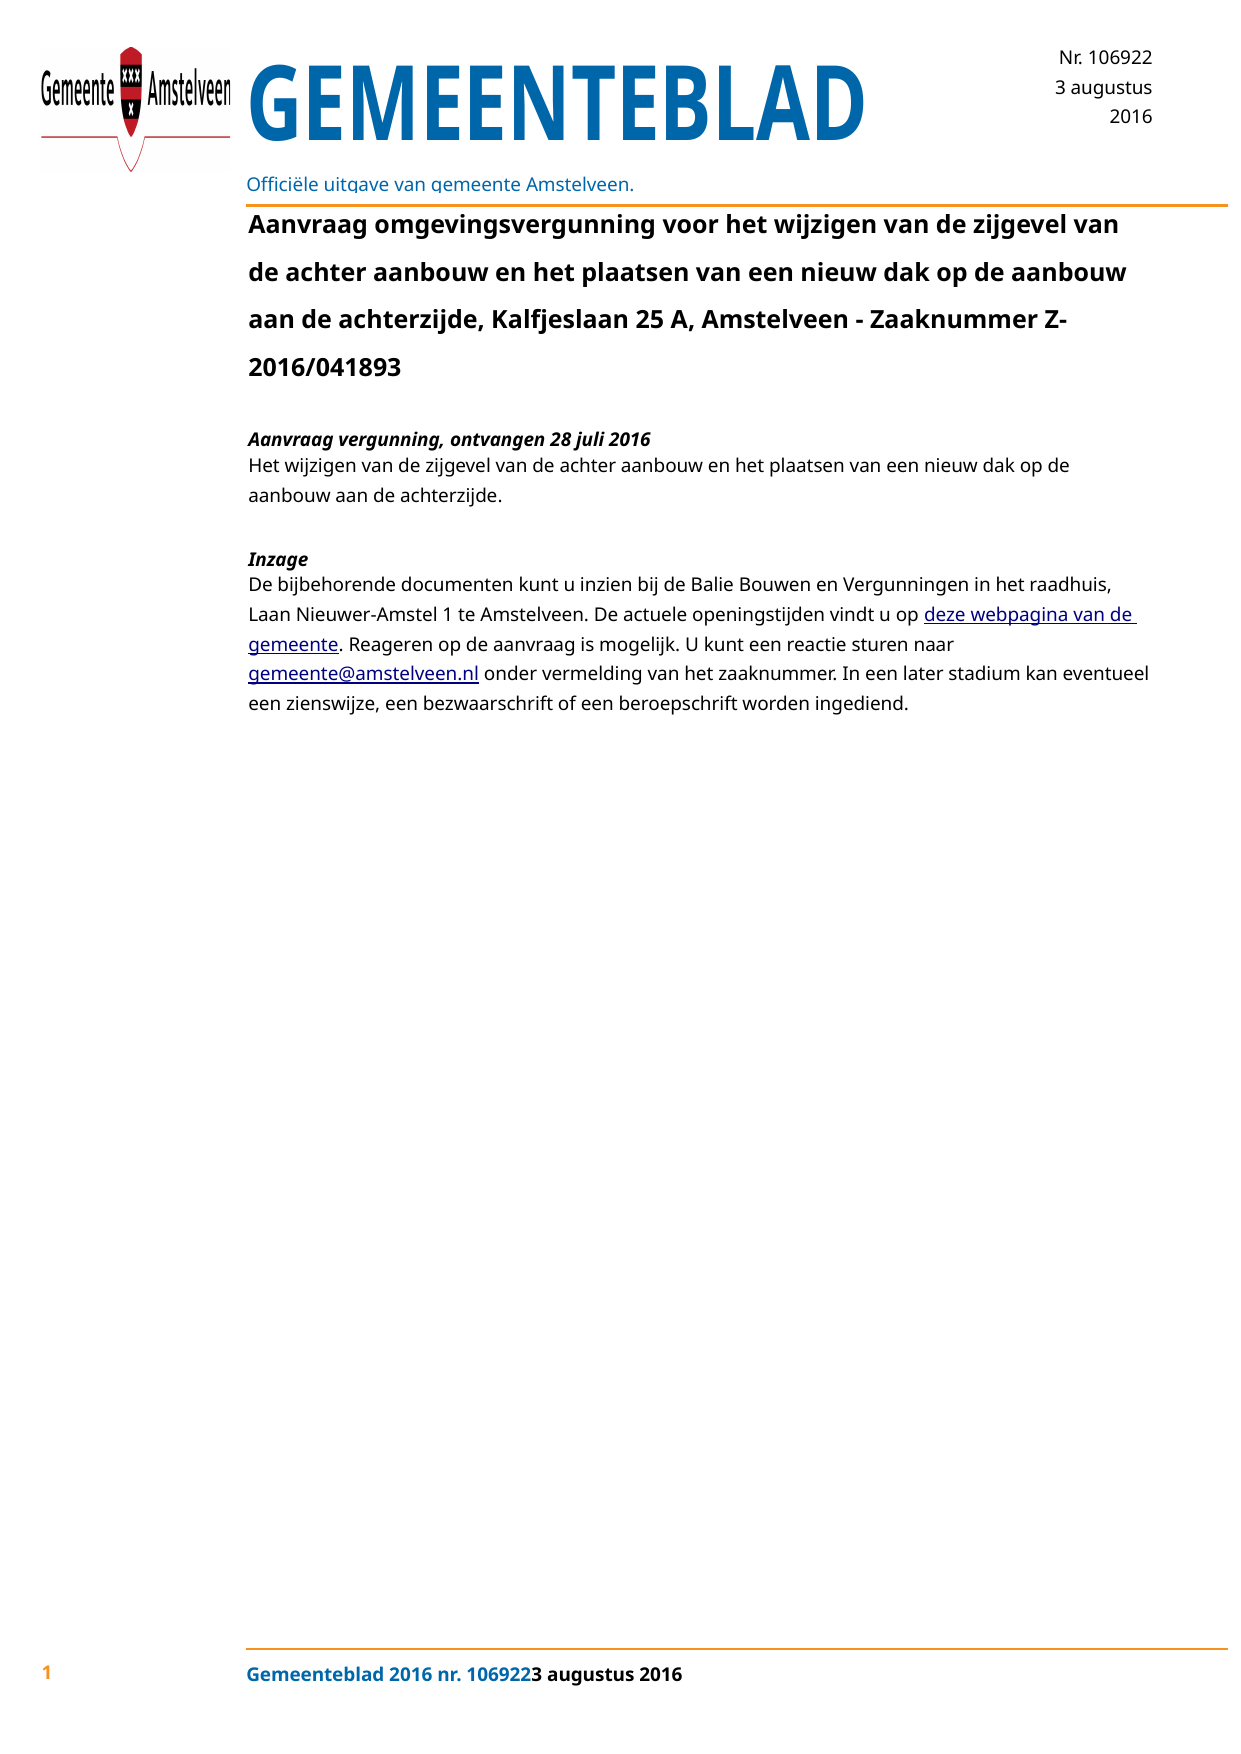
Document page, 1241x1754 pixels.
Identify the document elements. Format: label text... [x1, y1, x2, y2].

text Aanvraag omgevingsvergunning voor het wijzigen van de zijgevel van de achter aanbouw en het plaatsen van een nieuw dak op de aanbouw aan de achterzijde, Kalfjeslaan 25 A, Amstelveen - Zaaknummer Z-2016/041893 [248, 207, 1152, 384]
text Inzage [248, 546, 1152, 572]
text Het wijzigen van de zijgevel van de achter aanbouw en het plaatsen van een nieuw dak op de aanbouw aan de achterzijde. [248, 452, 1152, 508]
text De bijbehorende documenten kunt u inzien bij de Balie Bouwen en Vergunningen in het raadhuis, Laan Nieuwer-Amstel 1 te Amstelveen. De actuele openingstijden vindt u op deze webpagina van de gemeente. Reageren op de aanvraag is mogelijk. U kunt een reactie sturen naar gemeente@amstelveen.nl onder vermelding van het zaaknummer. In een later stadium kan eventueel een zienswijze, een bezwaarschrift of een beroepschrift worden ingediend. [248, 572, 1152, 716]
picture [41, 47, 231, 172]
text Aanvraag vergunning, ontvangen 28 juli 2016 [248, 427, 1152, 452]
